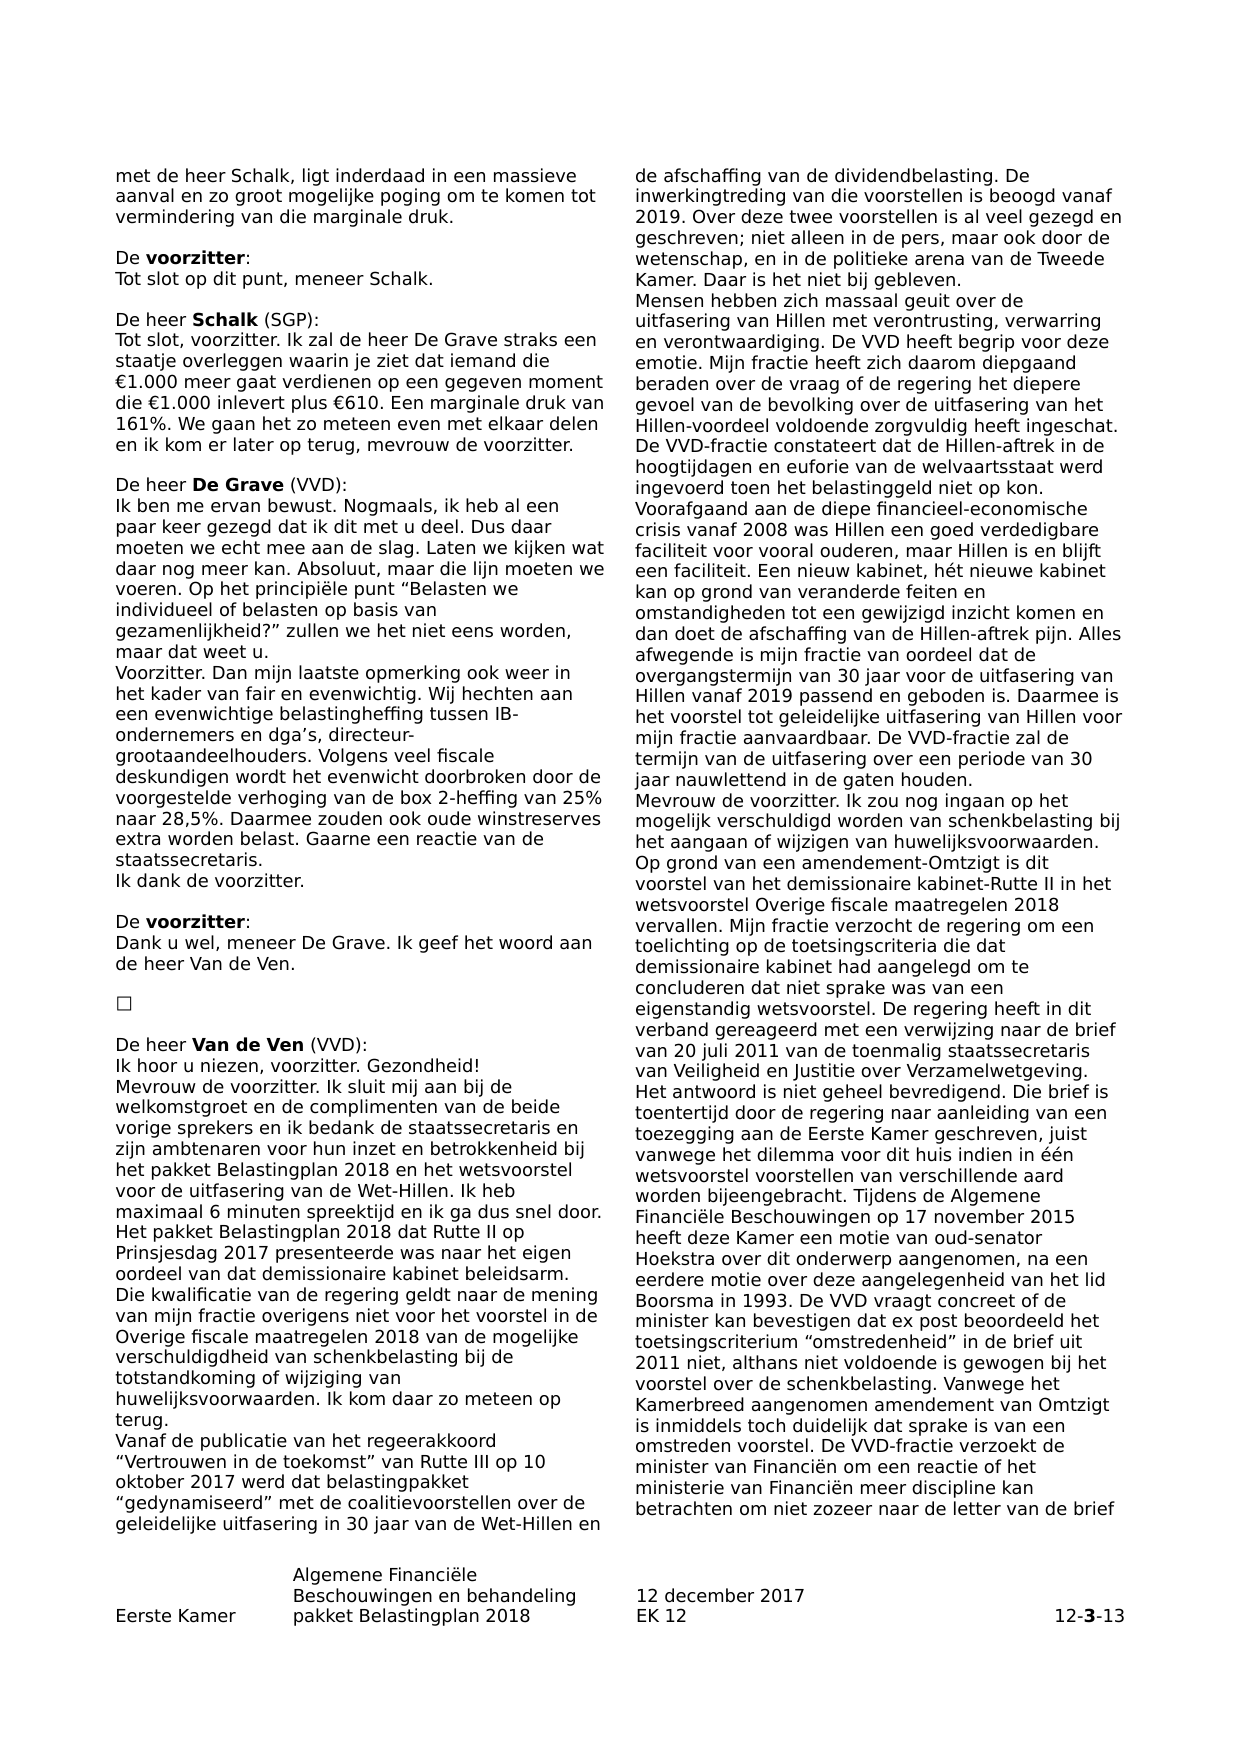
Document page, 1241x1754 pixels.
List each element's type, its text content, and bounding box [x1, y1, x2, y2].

text Voorzitter. Dan mijn laatste opmerking ook weer in het kader van fair en evenwichtig. Wij hechten aan een evenwichtige belastingheffing tussen IB-ondernemers en dga’s, directeur-grootaandeelhouders. Volgens veel fiscale deskundigen wordt het evenwicht doorbroken door de voorgestelde verhoging van de box 2-heffing van 25% naar 28,5%. Daarmee zouden ook oude winstreserves extra worden belast. Gaarne een reactie van de staatssecretaris. [115, 662, 605, 871]
text Tot slot, voorzitter. Ik zal de heer De Grave straks een staatje overleggen waarin je ziet dat iemand die €1.000 meer gaat verdienen op een gegeven moment die €1.000 inlevert plus €610. Een marginale druk van 161%. We gaan het zo meteen even met elkaar delen en ik kom er later op terug, mevrouw de voorzitter. [115, 330, 605, 455]
text Het pakket Belastingplan 2018 dat Rutte II op Prinsjesdag 2017 presenteerde was naar het eigen oordeel van dat demissionaire kabinet beleidsarm. Die kwalificatie van de regering geldt naar de mening van mijn fractie overigens niet voor het voorstel in de Overige fiscale maatregelen 2018 van de mogelijke verschuldigdheid van schenkbelasting bij de totstandkoming of wijziging van huwelijksvoorwaarden. Ik kom daar zo meteen op terug. [115, 1222, 605, 1431]
text Ik ben me ervan bewust. Nogmaals, ik heb al een paar keer gezegd dat ik dit met u deel. Dus daar moeten we echt mee aan de slag. Laten we kijken wat daar nog meer kan. Absoluut, maar die lijn moeten we voeren. Op het principiële punt “Belasten we individueel of belasten op basis van gezamenlijkheid?” zullen we het niet eens worden, maar dat weet u. [115, 496, 605, 662]
text Ik hoor u niezen, voorzitter. Gezondheid! [115, 1056, 605, 1076]
text met de heer Schalk, ligt inderdaad in een massieve aanval en zo groot mogelijke poging om te komen tot vermindering van die marginale druk. [115, 165, 605, 228]
text Vanaf de publicatie van het regeerakkoord “Vertrouwen in de toekomst” van Rutte III op 10 oktober 2017 werd dat belastingpakket “gedynamiseerd” met de coalitievoorstellen over de geleidelijke uitfasering in 30 jaar van de Wet-Hillen en [115, 1431, 605, 1535]
text Mevrouw de voorzitter. Ik zou nog ingaan op het mogelijk verschuldigd worden van schenkbelasting bij het aangaan of wijzigen van huwelijksvoorwaarden. Op grond van een amendement-Omtzigt is dit voorstel van het demissionaire kabinet-Rutte II in het wetsvoorstel Overige fiscale maatregelen 2018 vervallen. Mijn fractie verzocht de regering om een toelichting op de toetsingscriteria die dat demissionaire kabinet had aangelegd om te concluderen dat niet sprake was van een eigenstandig wetsvoorstel. De regering heeft in dit verband gereageerd met een verwijzing naar de brief van 20 juli 2011 van de toenmalig staatssecretaris van Veiligheid en Justitie over Verzamelwetgeving. Het antwoord is niet geheel bevredigend. Die brief is toentertijd door de regering naar aanleiding van een toezegging aan de Eerste Kamer geschreven, juist vanwege het dilemma voor dit huis indien in één wetsvoorstel voorstellen van verschillende aard worden bijeengebracht. Tijdens de Algemene Financiële Beschouwingen op 17 november 2015 heeft deze Kamer een motie van oud-senator Hoekstra over dit onderwerp aangenomen, na een eerdere motie over deze aangelegenheid van het lid Boorsma in 1993. De VVD vraagt concreet of de minister kan bevestigen dat ex post beoordeeld het toetsingscriterium “omstredenheid” in de brief uit 2011 niet, althans niet voldoende is gewogen bij het voorstel over de schenkbelasting. Vanwege het Kamerbreed aangenomen amendement van Omtzigt is inmiddels toch duidelijk dat sprake is van een omstreden voorstel. De VVD-fractie verzoekt de minister van Financiën om een reactie of het ministerie van Financiën meer discipline kan betrachten om niet zozeer naar de letter van de brief [635, 790, 1125, 1519]
text De heer De Grave (VVD): [115, 475, 605, 496]
text De heer Van de Ven (VVD): [115, 1035, 605, 1056]
text ⬜ [115, 994, 605, 1015]
text Dank u wel, meneer De Grave. Ik geef het woord aan de heer Van de Ven. [115, 932, 605, 974]
text De voorzitter: [115, 248, 605, 268]
text Ik dank de voorzitter. [115, 871, 605, 892]
text Tot slot op dit punt, meneer Schalk. [115, 268, 605, 289]
text De voorzitter: [115, 912, 605, 932]
text De VVD-fractie constateert dat de Hillen-aftrek in de hoogtijdagen en euforie van de welvaartsstaat werd ingevoerd toen het belastinggeld niet op kon. Voorafgaand aan de diepe financieel-economische crisis vanaf 2008 was Hillen een goed verdedigbare faciliteit voor vooral ouderen, maar Hillen is en blijft een faciliteit. Een nieuw kabinet, hét nieuwe kabinet kan op grond van veranderde feiten en omstandigheden tot een gewijzigd inzicht komen en dan doet de afschaffing van de Hillen-aftrek pijn. Alles afwegende is mijn fractie van oordeel dat de overgangstermijn van 30 jaar voor de uitfasering van Hillen vanaf 2019 passend en geboden is. Daarmee is het voorstel tot geleidelijke uitfasering van Hillen voor mijn fractie aanvaardbaar. De VVD-fractie zal de termijn van de uitfasering over een periode van 30 jaar nauwlettend in de gaten houden. [635, 436, 1125, 790]
text De heer Schalk (SGP): [115, 309, 605, 330]
text Mensen hebben zich massaal geuit over de uitfasering van Hillen met verontrusting, verwarring en verontwaardiging. De VVD heeft begrip voor deze emotie. Mijn fractie heeft zich daarom diepgaand beraden over de vraag of de regering het diepere gevoel van de bevolking over de uitfasering van het Hillen-voordeel voldoende zorgvuldig heeft ingeschat. [635, 290, 1125, 436]
text de afschaffing van de dividendbelasting. De inwerkingtreding van die voorstellen is beoogd vanaf 2019. Over deze twee voorstellen is al veel gezegd en geschreven; niet alleen in de pers, maar ook door de wetenschap, en in de politieke arena van de Tweede Kamer. Daar is het niet bij gebleven. [635, 165, 1125, 290]
text Mevrouw de voorzitter. Ik sluit mij aan bij de welkomstgroet en de complimenten van de beide vorige sprekers en ik bedank de staatssecretaris en zijn ambtenaren voor hun inzet en betrokkenheid bij het pakket Belastingplan 2018 en het wetsvoorstel voor de uitfasering van de Wet-Hillen. Ik heb maximaal 6 minuten spreektijd en ik ga dus snel door. [115, 1076, 605, 1222]
